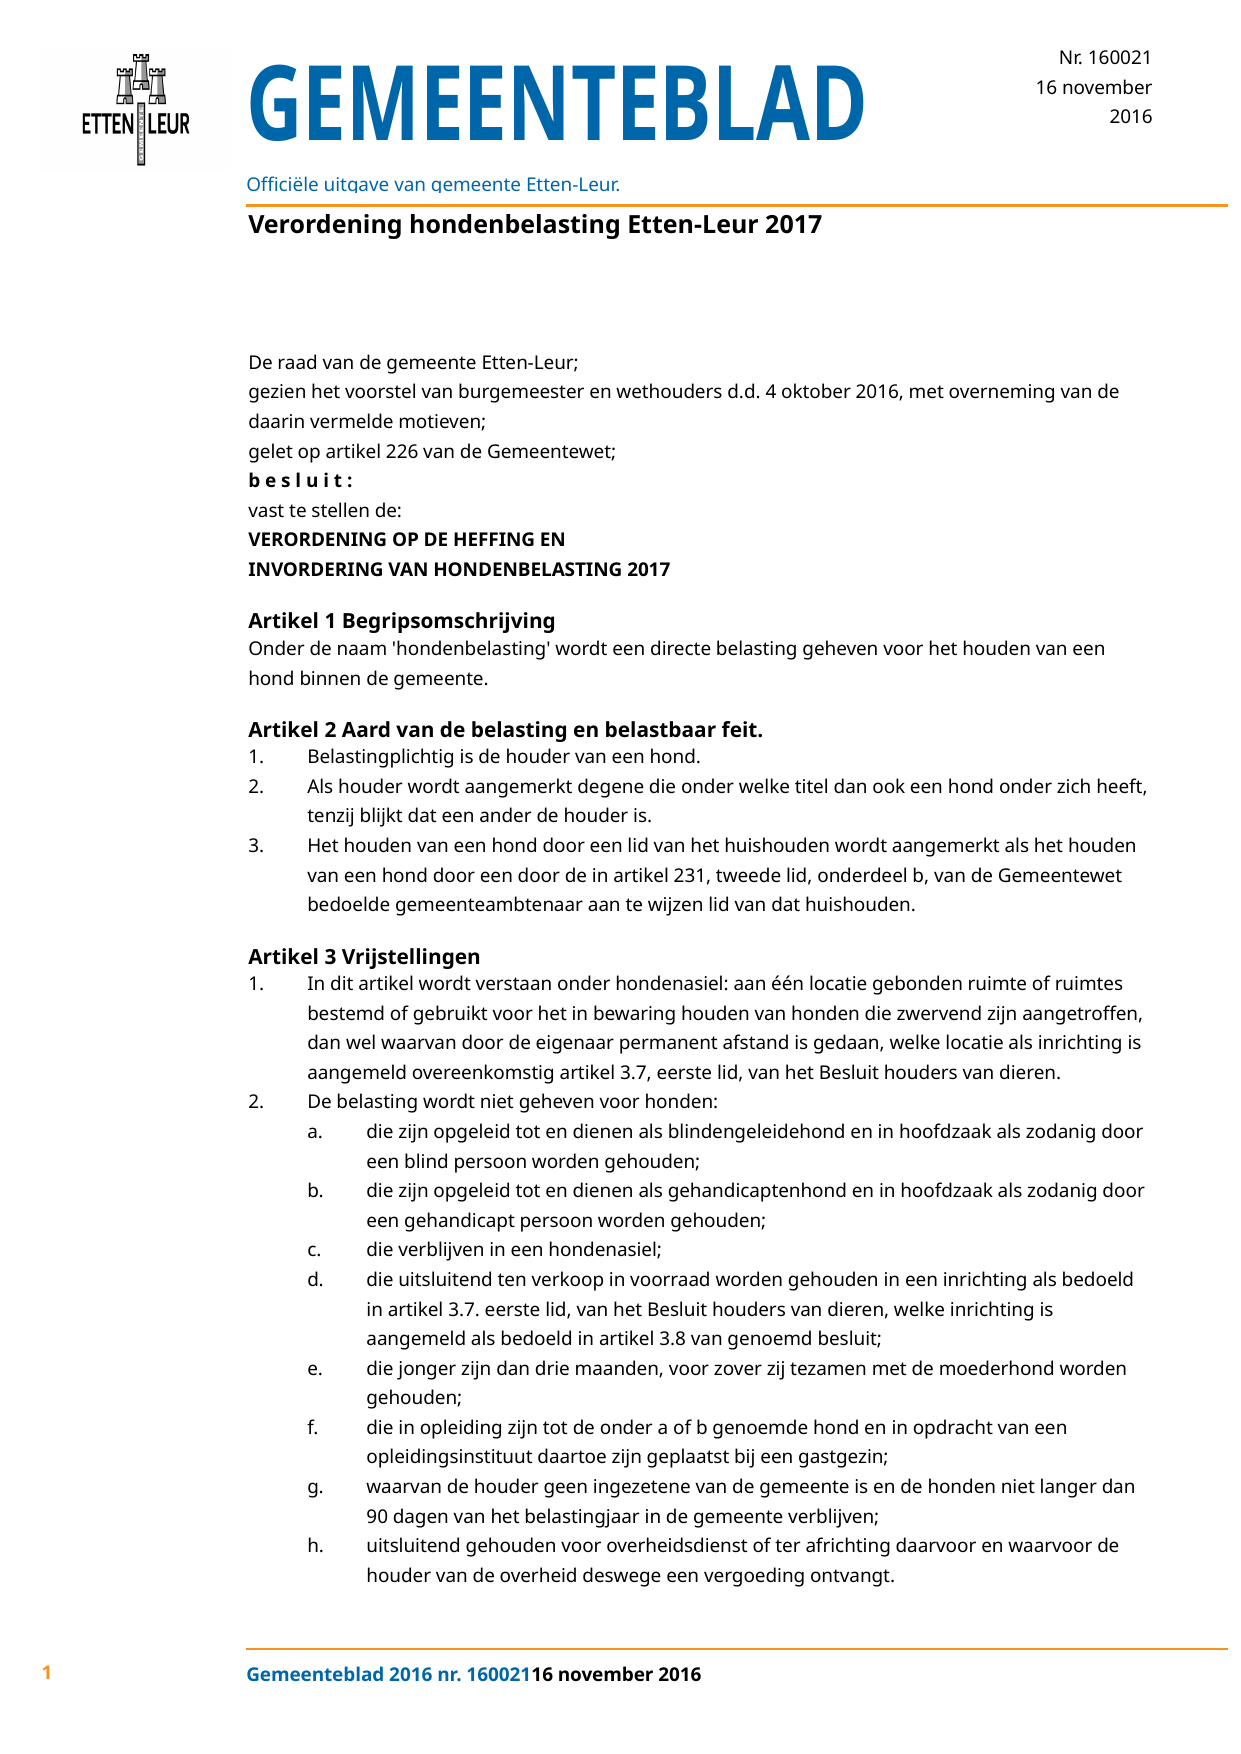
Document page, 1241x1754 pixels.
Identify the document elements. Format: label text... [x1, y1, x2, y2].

list die zijn opgeleid tot en dienen als gehandicaptenhond en in hoofdzaak als zodanig door een gehandicapt persoon worden gehouden; [307, 1177, 1152, 1233]
list die verblijven in een hondenasiel; [307, 1237, 1152, 1262]
list uitsluitend gehouden voor overheidsdienst of ter africhting daarvoor en waarvoor de houder van de overheid deswege een vergoeding ontvangt. [307, 1532, 1152, 1588]
text Verordening hondenbelasting Etten-Leur 2017 [248, 207, 1152, 241]
list die uitsluitend ten verkoop in voorraad worden gehouden in een inrichting als bedoeld in artikel 3.7. eerste lid, van het Besluit houders van dieren, welke inrichting is aangemeld als bedoeld in artikel 3.8 van genoemd besluit; [307, 1266, 1152, 1351]
text vast te stellen de: [248, 497, 1152, 523]
text Artikel 1 Begripsomschrijving [248, 607, 1152, 635]
text Onder de naam 'hondenbelasting' wordt een directe belasting geheven voor het houden van een hond binnen de gemeente. [248, 635, 1152, 690]
text gelet op artikel 226 van de Gemeentewet; [248, 438, 1152, 464]
list De belasting wordt niet geheven voor honden: [248, 1089, 1152, 1114]
text De raad van de gemeente Etten-Leur; [248, 349, 1152, 375]
text gezien het voorstel van burgemeester en wethouders d.d. 4 oktober 2016, met overneming van de daarin vermelde motieven; [248, 379, 1152, 434]
list die jonger zijn dan drie maanden, voor zover zij tezamen met de moederhond worden gehouden; [307, 1355, 1152, 1410]
text INVORDERING VAN HONDENBELASTING 2017 [248, 556, 1152, 582]
list Als houder wordt aangemerkt degene die onder welke titel dan ook een hond onder zich heeft, tenzij blijkt dat een ander de houder is. [248, 773, 1152, 828]
text VERORDENING OP DE HEFFING EN [248, 527, 1152, 552]
list Belastingplichtig is de houder van een hond. [248, 743, 1152, 769]
list die in opleiding zijn tot de onder a of b genoemde hond en in opdracht van een opleidingsinstituut daartoe zijn geplaatst bij een gastgezin; [307, 1414, 1152, 1469]
list die zijn opgeleid tot en dienen als blindengeleidehond en in hoofdzaak als zodanig door een blind persoon worden gehouden; [307, 1118, 1152, 1173]
text Artikel 3 Vrijstellingen [248, 942, 1152, 970]
list waarvan de houder geen ingezetene van de gemeente is en de honden niet langer dan 90 dagen van het belastingjaar in de gemeente verblijven; [307, 1473, 1152, 1528]
text b e s l u i t : [248, 467, 1152, 493]
text Artikel 2 Aard van de belasting en belastbaar feit. [248, 715, 1152, 743]
list Het houden van een hond door een lid van het huishouden wordt aangemerkt als het houden van een hond door een door de in artikel 231, tweede lid, onderdeel b, van de Gemeentewet bedoelde gemeenteambtenaar aan te wijzen lid van dat huishouden. [248, 832, 1152, 917]
picture [41, 47, 231, 172]
list In dit artikel wordt verstaan onder hondenasiel: aan één locatie gebonden ruimte of ruimtes bestemd of gebruikt voor het in bewaring houden van honden die zwervend zijn aangetroffen, dan wel waarvan door de eigenaar permanent afstand is gedaan, welke locatie als inrichting is aangemeld overeenkomstig artikel 3.7, eerste lid, van het Besluit houders van dieren. [248, 970, 1152, 1085]
